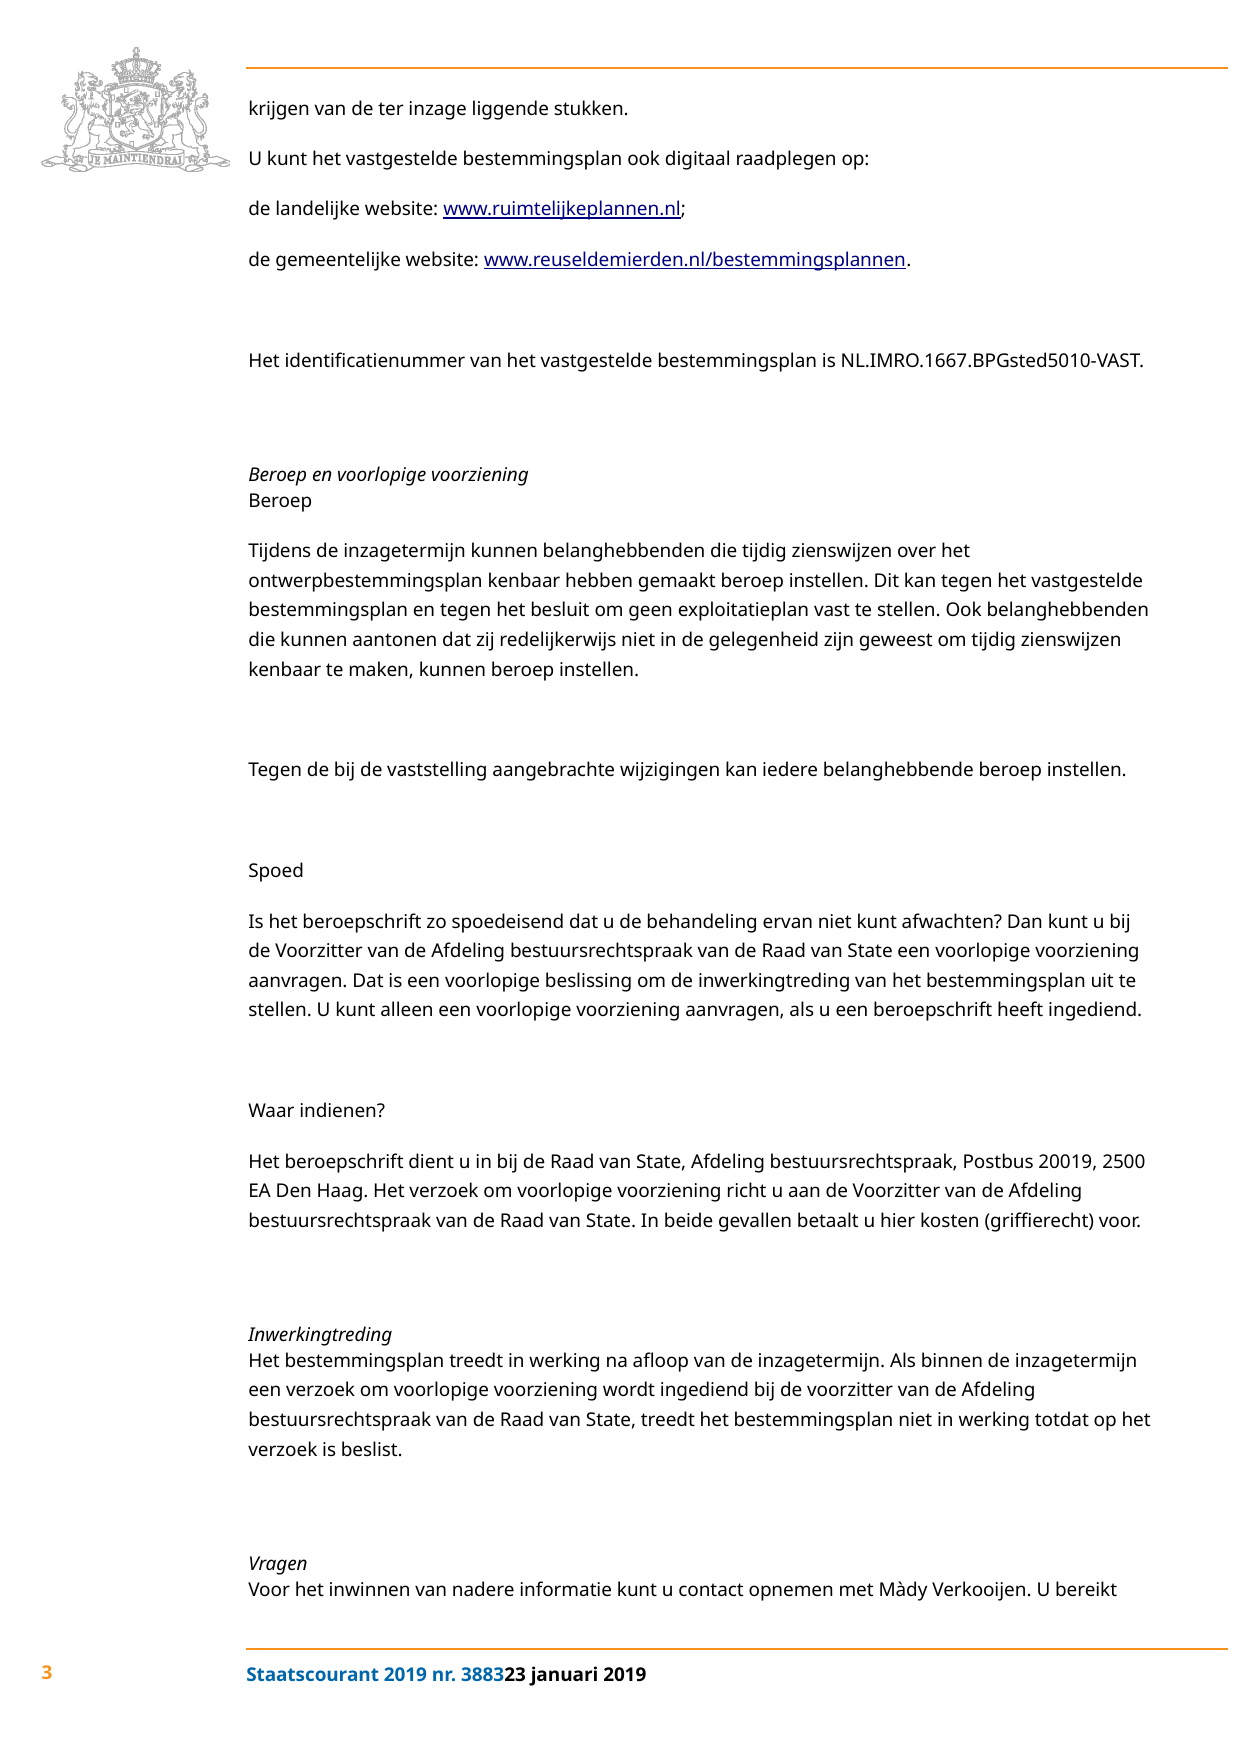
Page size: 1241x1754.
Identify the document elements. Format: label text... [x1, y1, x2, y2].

text de gemeentelijke website: www.reuseldemierden.nl/bestemmingsplannen. [248, 246, 1152, 272]
text U kunt het vastgestelde bestemmingsplan ook digitaal raadplegen op: [248, 145, 1152, 171]
text Voor het inwinnen van nadere informatie kunt u contact opnemen met Màdy Verkooijen. U bereikt [248, 1576, 1152, 1602]
text Vragen [248, 1550, 1152, 1576]
text krijgen van de ter inzage liggende stukken. [248, 95, 1152, 121]
text Inwerkingtreding [248, 1321, 1152, 1347]
text Tijdens de inzagetermijn kunnen belanghebbenden die tijdig zienswijzen over het ontwerpbestemmingsplan kenbaar hebben gemaakt beroep instellen. Dit kan tegen het vastgestelde bestemmingsplan en tegen het besluit om geen exploitatieplan vast te stellen. Ook belanghebbenden die kunnen aantonen dat zij redelijkerwijs niet in de gelegenheid zijn geweest om tijdig zienswijzen kenbaar te maken, kunnen beroep instellen. [248, 537, 1152, 681]
picture [41, 47, 231, 172]
text Waar indienen? [248, 1097, 1152, 1123]
text de landelijke website: www.ruimtelijkeplannen.nl; [248, 196, 1152, 221]
text Beroep [248, 487, 1152, 513]
text Spoed [248, 857, 1152, 883]
text Is het beroepschrift zo spoedeisend dat u de behandeling ervan niet kunt afwachten? Dan kunt u bij de Voorzitter van de Afdeling bestuursrechtspraak van de Raad van State een voorlopige voorziening aanvragen. Dat is een voorlopige beslissing om de inwerkingtreding van het bestemmingsplan uit te stellen. U kunt alleen een voorlopige voorziening aanvragen, als u een beroepschrift heeft ingediend. [248, 908, 1152, 1022]
text Het identificatienummer van het vastgestelde bestemmingsplan is NL.IMRO.1667.BPGsted5010-VAST. [248, 347, 1152, 373]
text Het bestemmingsplan treedt in werking na afloop van de inzagetermijn. Als binnen de inzagetermijn een verzoek om voorlopige voorziening wordt ingediend bij de voorzitter van de Afdeling bestuursrechtspraak van de Raad van State, treedt het bestemmingsplan niet in werking totdat op het verzoek is beslist. [248, 1347, 1152, 1462]
text Beroep en voorlopige voorziening [248, 461, 1152, 487]
text Tegen de bij de vaststelling aangebrachte wijzigingen kan iedere belanghebbende beroep instellen. [248, 757, 1152, 782]
text Het beroepschrift dient u in bij de Raad van State, Afdeling bestuursrechtspraak, Postbus 20019, 2500 EA Den Haag. Het verzoek om voorlopige voorziening richt u aan de Voorzitter van de Afdeling bestuursrechtspraak van de Raad van State. In beide gevallen betaalt u hier kosten (griffierecht) voor. [248, 1148, 1152, 1233]
